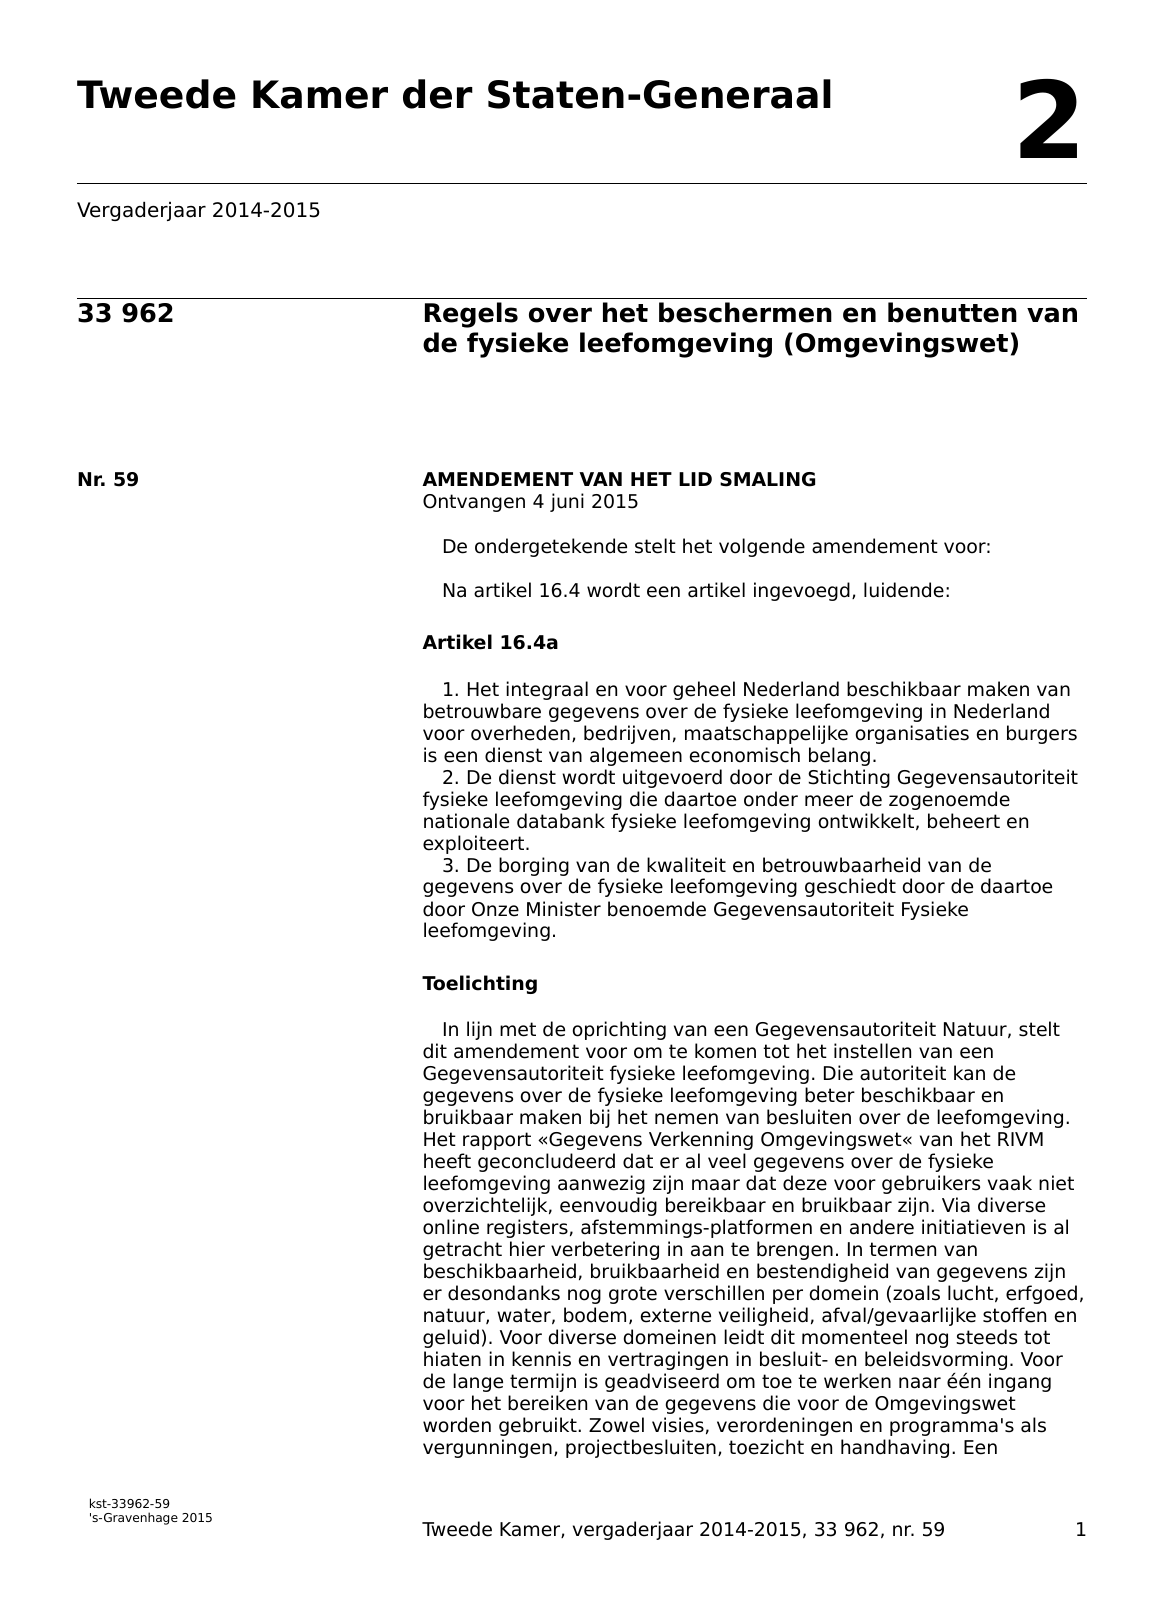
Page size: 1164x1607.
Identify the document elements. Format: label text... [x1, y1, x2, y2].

text 1. Het integraal en voor geheel Nederland beschikbaar maken van betrouwbare gegevens over de fysieke leefomgeving in Nederland voor overheden, bedrijven, maatschappelijke organisaties en burgers is een dienst van algemeen economisch belang. [422, 679, 1087, 767]
text 2. De dienst wordt uitgevoerd door de Stichting Gegevensautoriteit fysieke leefomgeving die daartoe onder meer de zogenoemde nationale databank fysieke leefomgeving ontwikkelt, beheert en exploiteert. [422, 767, 1087, 854]
subtitle Nr. 59 AMENDEMENT VAN HET LID SMALING [77, 469, 1087, 491]
subtitle Toelichting [422, 972, 1087, 994]
table_header 2 [886, 59, 1087, 183]
text 's-Gravenhage 2015 [88, 1511, 323, 1525]
subtitle 33 962 Regels over het beschermen en benutten van de fysieke leefomgeving (Omgevingswet) [77, 299, 1087, 358]
text kst-33962-59 [88, 1497, 323, 1511]
text Na artikel 16.4 wordt een artikel ingevoegd, luidende: [422, 580, 1087, 602]
table_header Tweede Kamer der Staten-Generaal [77, 59, 886, 183]
table_cell Vergaderjaar 2014-2015 [77, 184, 1087, 298]
subtitle Artikel 16.4a [422, 632, 1087, 654]
text 3. De borging van de kwaliteit en betrouwbaarheid van de gegevens over de fysieke leefomgeving geschiedt door de daartoe door Onze Minister benoemde Gegevensautoriteit Fysieke leefomgeving. [422, 854, 1087, 942]
text Ontvangen 4 juni 2015 [422, 491, 1087, 513]
text In lijn met de oprichting van een Gegevensautoriteit Natuur, stelt dit amendement voor om te komen tot het instellen van een Gegevensautoriteit fysieke leefomgeving. Die autoriteit kan de gegevens over de fysieke leefomgeving beter beschikbaar en bruikbaar maken bij het nemen van besluiten over de leefomgeving. Het rapport «Gegevens Verkenning Omgevingswet« van het RIVM heeft geconcludeerd dat er al veel gegevens over de fysieke leefomgeving aanwezig zijn maar dat deze voor gebruikers vaak niet overzichtelijk, eenvoudig bereikbaar en bruikbaar zijn. Via diverse online registers, afstemmings-platformen en andere initiatieven is al getracht hier verbetering in aan te brengen. In termen van beschikbaarheid, bruikbaarheid en bestendigheid van gegevens zijn er desondanks nog grote verschillen per domein (zoals lucht, erfgoed, natuur, water, bodem, externe veiligheid, afval/gevaarlijke stoffen en geluid). Voor diverse domeinen leidt dit momenteel nog steeds tot hiaten in kennis en vertragingen in besluit- en beleidsvorming. Voor de lange termijn is geadviseerd om toe te werken naar één ingang voor het bereiken van de gegevens die voor de Omgevingswet worden gebruikt. Zowel visies, verordeningen en programma's als vergunningen, projectbesluiten, toezicht en handhaving. Een [422, 1019, 1087, 1459]
text De ondergetekende stelt het volgende amendement voor: [422, 536, 1087, 557]
